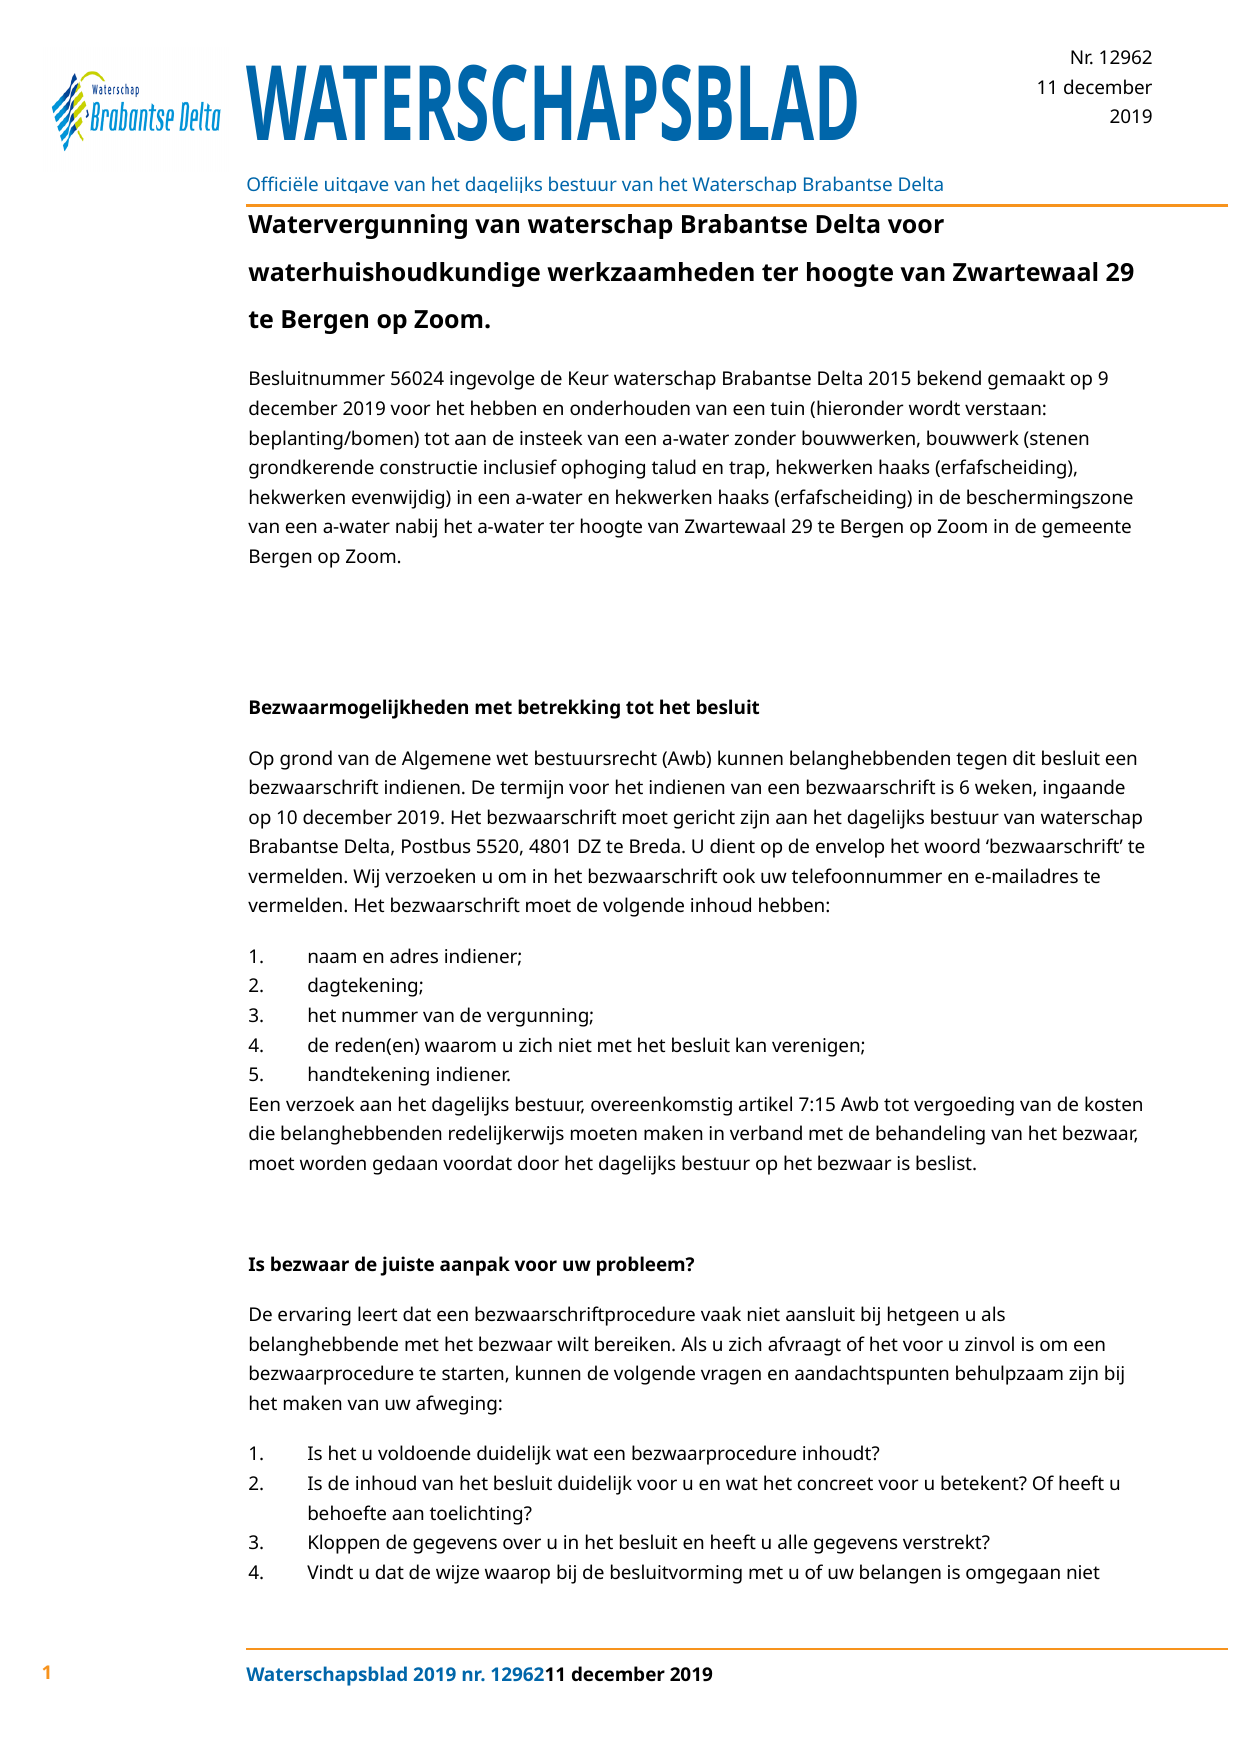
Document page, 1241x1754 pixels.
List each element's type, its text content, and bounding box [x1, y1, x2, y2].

list de reden(en) waarom u zich niet met het besluit kan verenigen; [248, 1032, 1152, 1057]
list het nummer van de vergunning; [248, 1002, 1152, 1028]
list Is het u voldoende duidelijk wat een bezwaarprocedure inhoudt? [248, 1441, 1152, 1466]
list Is de inhoud van het besluit duidelijk voor u en wat het concreet voor u betekent? Of heeft u behoefte aan toelichting? [248, 1470, 1152, 1525]
list naam en adres indiener; [248, 943, 1152, 969]
list Kloppen de gegevens over u in het besluit en heeft u alle gegevens verstrekt? [248, 1529, 1152, 1555]
text Een verzoek aan het dagelijks bestuur, overeenkomstig artikel 7:15 Awb tot vergoeding van de kosten die belanghebbenden redelijkerwijs moeten maken in verband met de behandeling van het bezwaar, moet worden gedaan voordat door het dagelijks bestuur op het bezwaar is beslist. [248, 1091, 1152, 1176]
list dagtekening; [248, 973, 1152, 998]
text De ervaring leert dat een bezwaarschriftprocedure vaak niet aansluit bij hetgeen u als belanghebbende met het bezwaar wilt bereiken. Als u zich afvraagt of het voor u zinvol is om een bezwaarprocedure te starten, kunnen de volgende vragen en aandachtspunten behulpzaam zijn bij het maken van uw afweging: [248, 1301, 1152, 1416]
text Watervergunning van waterschap Brabantse Delta voor waterhuishoudkundige werkzaamheden ter hoogte van Zwartewaal 29 te Bergen op Zoom. [248, 207, 1152, 336]
picture [41, 47, 231, 172]
text Besluitnummer 56024 ingevolge de Keur waterschap Brabantse Delta 2015 bekend gemaakt op 9 december 2019 voor het hebben en onderhouden van een tuin (hieronder wordt verstaan: beplanting/bomen) tot aan de insteek van een a-water zonder bouwwerken, bouwwerk (stenen grondkerende constructie inclusief ophoging talud en trap, hekwerken haaks (erfafscheiding), hekwerken evenwijdig) in een a-water en hekwerken haaks (erfafscheiding) in de beschermingszone van een a-water nabij het a-water ter hoogte van Zwartewaal 29 te Bergen op Zoom in de gemeente Bergen op Zoom. [248, 366, 1152, 569]
text Op grond van de Algemene wet bestuursrecht (Awb) kunnen belanghebbenden tegen dit besluit een bezwaarschrift indienen. De termijn voor het indienen van een bezwaarschrift is 6 weken, ingaande op 10 december 2019. Het bezwaarschrift moet gericht zijn aan het dagelijks bestuur van waterschap Brabantse Delta, Postbus 5520, 4801 DZ te Breda. U dient op de envelop het woord ‘bezwaarschrift’ te vermelden. Wij verzoeken u om in het bezwaarschrift ook uw telefoonnummer en e‑mailadres te vermelden. Het bezwaarschrift moet de volgende inhoud hebben: [248, 745, 1152, 918]
list handtekening indiener. [248, 1061, 1152, 1087]
text Is bezwaar de juiste aanpak voor uw probleem? [248, 1251, 1152, 1277]
text Bezwaarmogelijkheden met betrekking tot het besluit [248, 694, 1152, 720]
list Vindt u dat de wijze waarop bij de besluitvorming met u of uw belangen is omgegaan niet [248, 1559, 1152, 1584]
